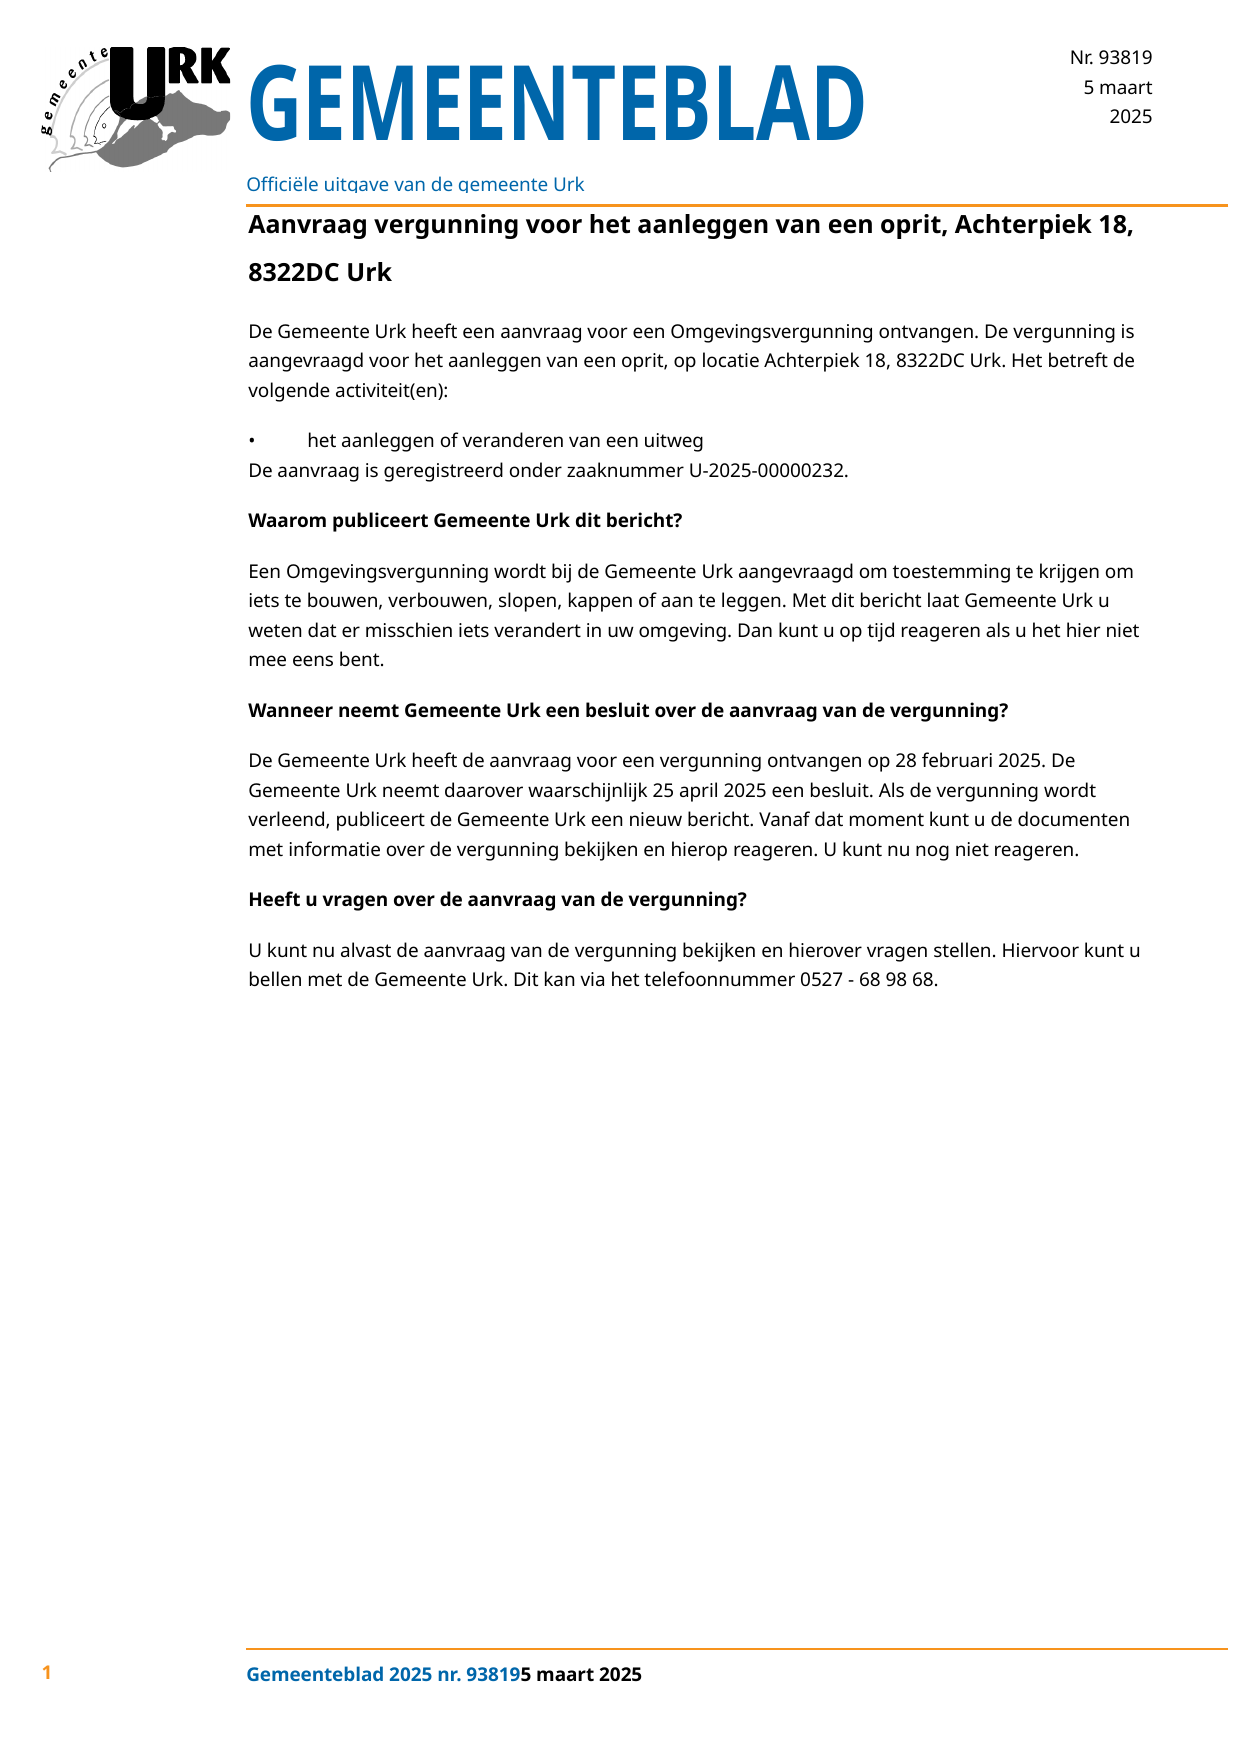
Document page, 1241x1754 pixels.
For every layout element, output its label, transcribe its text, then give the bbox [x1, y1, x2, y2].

text De aanvraag is geregistreerd onder zaaknummer U-2025-00000232. [248, 457, 1152, 483]
text Wanneer neemt Gemeente Urk een besluit over de aanvraag van de vergunning? [248, 697, 1152, 723]
list het aanleggen of veranderen van een uitweg [248, 427, 1152, 453]
text Een Omgevingsvergunning wordt bij de Gemeente Urk aangevraagd om toestemming te krijgen om iets te bouwen, verbouwen, slopen, kappen of aan te leggen. Met dit bericht laat Gemeente Urk u weten dat er misschien iets verandert in uw omgeving. Dan kunt u op tijd reageren als u het hier niet mee eens bent. [248, 558, 1152, 672]
text De Gemeente Urk heeft een aanvraag voor een Omgevingsvergunning ontvangen. De vergunning is aangevraagd voor het aanleggen van een oprit, op locatie Achterpiek 18, 8322DC Urk. Het betreft de volgende activiteit(en): [248, 318, 1152, 403]
text U kunt nu alvast de aanvraag van de vergunning bekijken en hierover vragen stellen. Hiervoor kunt u bellen met de Gemeente Urk. Dit kan via het telefoonnummer 0527 - 68 98 68. [248, 937, 1152, 992]
text Aanvraag vergunning voor het aanleggen van een oprit, Achterpiek 18, 8322DC Urk [248, 207, 1152, 288]
text Heeft u vragen over de aanvraag van de vergunning? [248, 887, 1152, 912]
picture [41, 47, 231, 172]
text Waarom publiceert Gemeente Urk dit bericht? [248, 507, 1152, 533]
text De Gemeente Urk heeft de aanvraag voor een vergunning ontvangen op 28 februari 2025. De Gemeente Urk neemt daarover waarschijnlijk 25 april 2025 een besluit. Als de vergunning wordt verleend, publiceert de Gemeente Urk een nieuw bericht. Vanaf dat moment kunt u de documenten met informatie over de vergunning bekijken en hierop reageren. U kunt nu nog niet reageren. [248, 747, 1152, 862]
